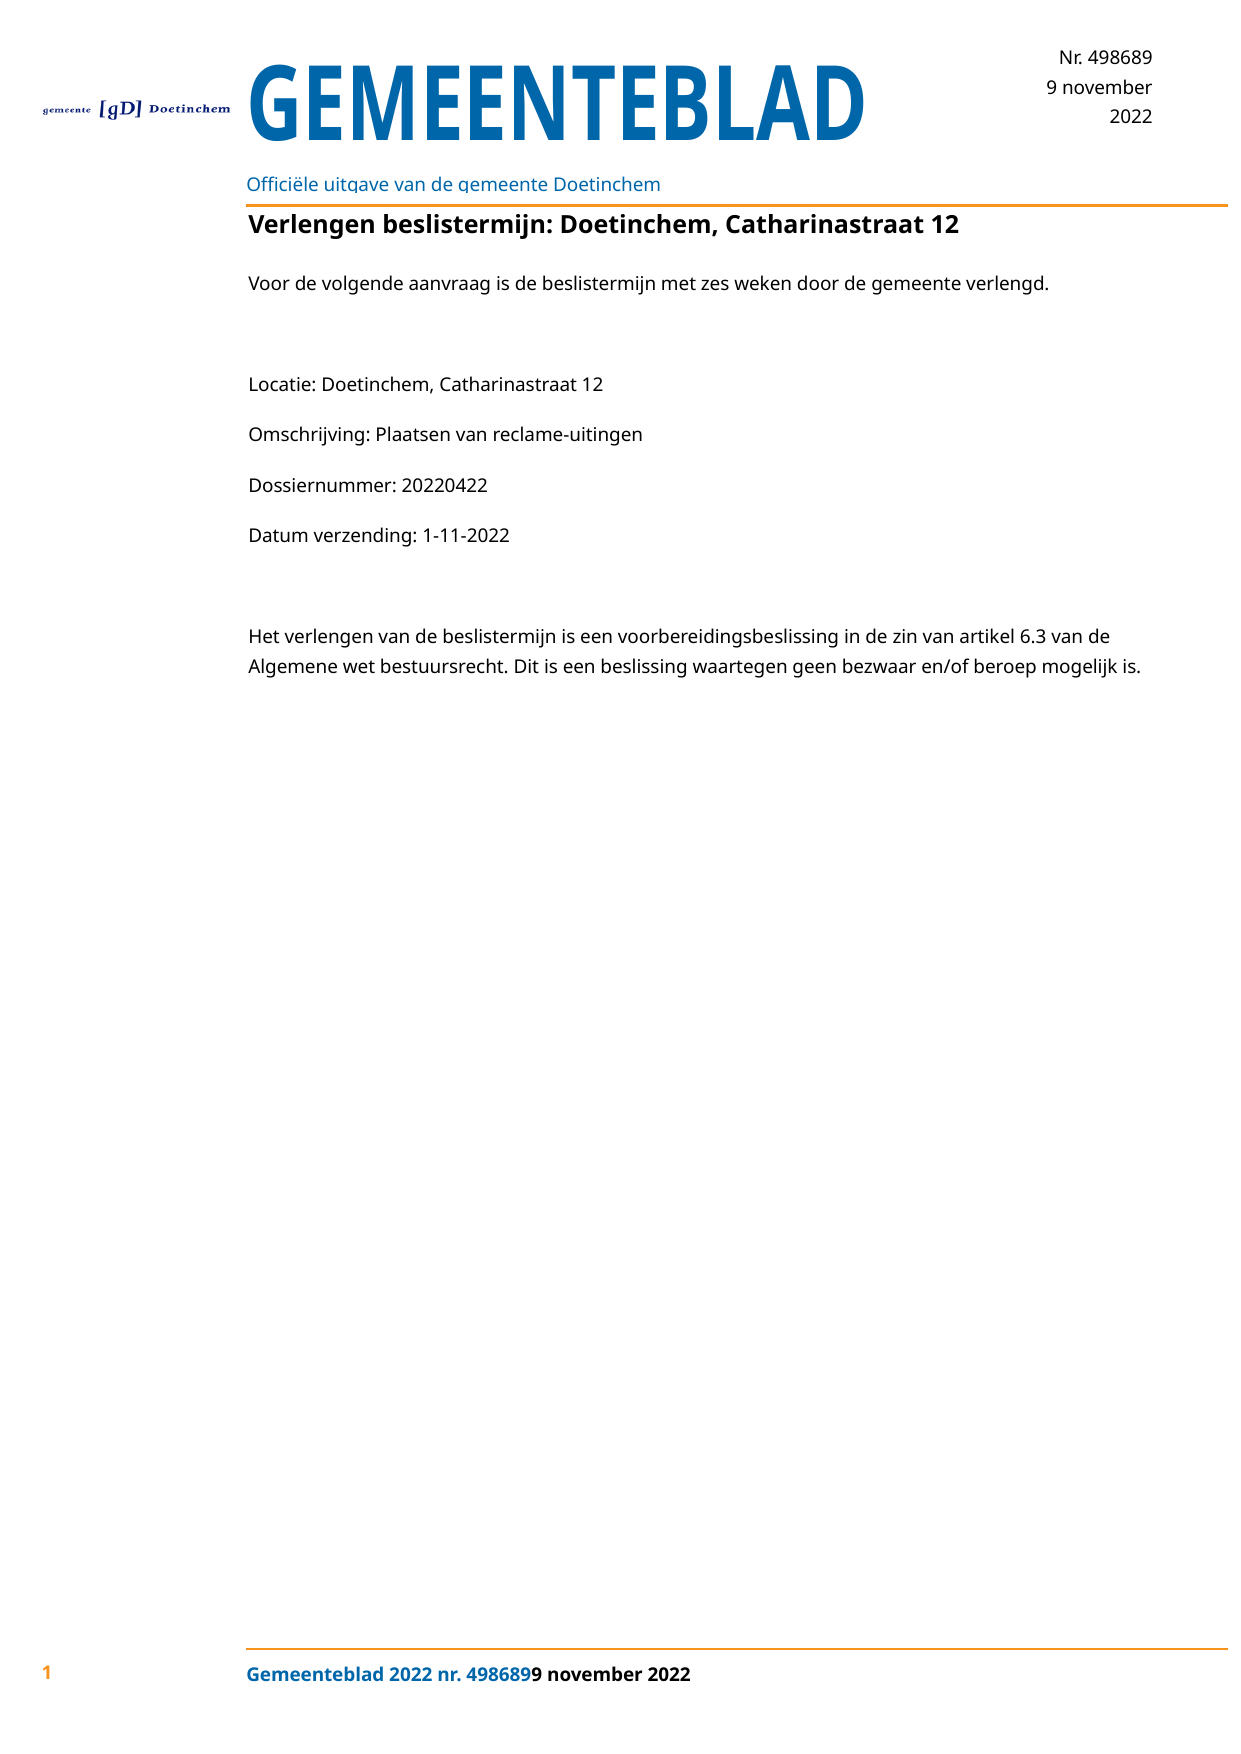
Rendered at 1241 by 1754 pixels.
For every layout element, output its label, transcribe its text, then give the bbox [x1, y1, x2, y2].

text Datum verzending: 1-11-2022 [248, 522, 1152, 548]
text Omschrijving: Plaatsen van reclame-uitingen [248, 422, 1152, 447]
text Locatie: Doetinchem, Catharinastraat 12 [248, 371, 1152, 397]
text Dossiernummer: 20220422 [248, 472, 1152, 498]
text Het verlengen van de beslistermijn is een voorbereidingsbeslissing in de zin van artikel 6.3 van de Algemene wet bestuursrecht. Dit is een beslissing waartegen geen bezwaar en/of beroep mogelijk is. [248, 623, 1152, 678]
text Verlengen beslistermijn: Doetinchem, Catharinastraat 12 [248, 207, 1152, 241]
text Voor de volgende aanvraag is de beslistermijn met zes weken door de gemeente verlengd. [248, 270, 1152, 296]
picture [41, 47, 231, 172]
